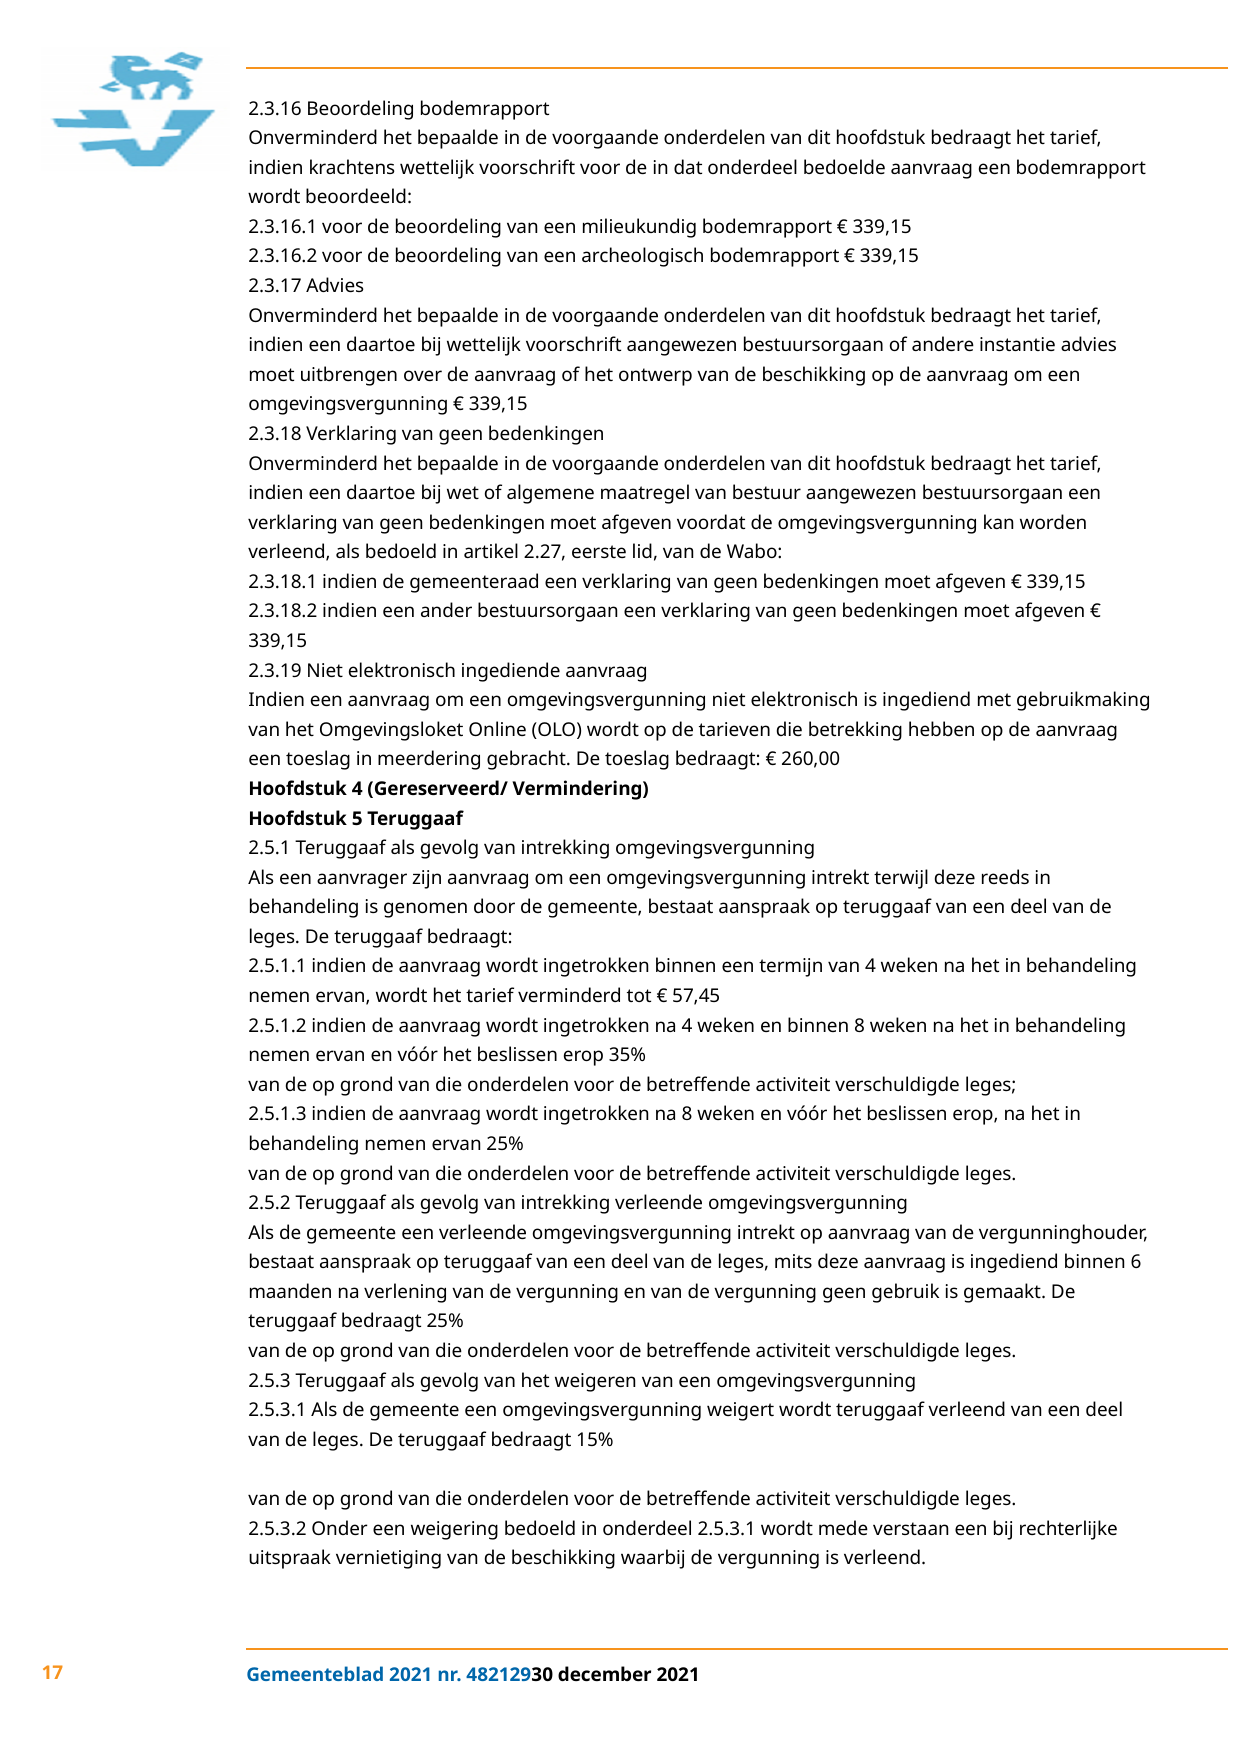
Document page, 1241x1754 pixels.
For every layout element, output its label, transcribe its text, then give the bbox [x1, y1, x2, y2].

text 2.5.3 Teruggaaf als gevolg van het weigeren van een omgevingsvergunning [248, 1367, 1152, 1393]
text 2.3.16.2 voor de beoordeling van een archeologisch bodemrapport € 339,15 [248, 243, 1152, 268]
text 2.3.18.1 indien de gemeenteraad een verklaring van geen bedenkingen moet afgeven € 339,15 [248, 568, 1152, 594]
text 2.3.16 Beoordeling bodemrapport [248, 95, 1152, 121]
text van de op grond van die onderdelen voor de betreffende activiteit verschuldigde leges. [248, 1485, 1152, 1511]
text 2.3.18.2 indien een ander bestuursorgaan een verklaring van geen bedenkingen moet afgeven € 339,15 [248, 598, 1152, 653]
text 2.5.1.2 indien de aanvraag wordt ingetrokken na 4 weken en binnen 8 weken na het in behandeling nemen ervan en vóór het beslissen erop 35% [248, 1012, 1152, 1067]
text 2.3.17 Advies [248, 272, 1152, 298]
text van de op grond van die onderdelen voor de betreffende activiteit verschuldigde leges. [248, 1337, 1152, 1363]
text Hoofdstuk 4 (Gereserveerd/ Vermindering) [248, 775, 1152, 801]
text Hoofdstuk 5 Teruggaaf [248, 805, 1152, 831]
text 2.3.19 Niet elektronisch ingediende aanvraag [248, 657, 1152, 683]
text Indien een aanvraag om een omgevingsvergunning niet elektronisch is ingediend met gebruikmaking van het Omgevingsloket Online (OLO) wordt op de tarieven die betrekking hebben op de aanvraag een toeslag in meerdering gebracht. De toeslag bedraagt: € 260,00 [248, 686, 1152, 771]
text 2.5.1 Teruggaaf als gevolg van intrekking omgevingsvergunning [248, 834, 1152, 860]
text van de op grond van die onderdelen voor de betreffende activiteit verschuldigde leges; [248, 1071, 1152, 1097]
text 2.3.16.1 voor de beoordeling van een milieukundig bodemrapport € 339,15 [248, 213, 1152, 239]
text 2.5.1.1 indien de aanvraag wordt ingetrokken binnen een termijn van 4 weken na het in behandeling nemen ervan, wordt het tarief verminderd tot € 57,45 [248, 953, 1152, 1008]
text Onverminderd het bepaalde in de voorgaande onderdelen van dit hoofdstuk bedraagt het tarief, indien krachtens wettelijk voorschrift voor de in dat onderdeel bedoelde aanvraag een bodemrapport wordt beoordeeld: [248, 124, 1152, 209]
text 2.5.3.1 Als de gemeente een omgevingsvergunning weigert wordt teruggaaf verleend van een deel van de leges. De teruggaaf bedraagt 15% [248, 1396, 1152, 1452]
text 2.3.18 Verklaring van geen bedenkingen [248, 420, 1152, 446]
picture [41, 47, 231, 172]
text Onverminderd het bepaalde in de voorgaande onderdelen van dit hoofdstuk bedraagt het tarief, indien een daartoe bij wet of algemene maatregel van bestuur aangewezen bestuursorgaan een verklaring van geen bedenkingen moet afgeven voordat de omgevingsvergunning kan worden verleend, als bedoeld in artikel 2.27, eerste lid, van de Wabo: [248, 450, 1152, 564]
text Onverminderd het bepaalde in de voorgaande onderdelen van dit hoofdstuk bedraagt het tarief, indien een daartoe bij wettelijk voorschrift aangewezen bestuursorgaan of andere instantie advies moet uitbrengen over de aanvraag of het ontwerp van de beschikking op de aanvraag om een omgevingsvergunning € 339,15 [248, 302, 1152, 416]
text 2.5.3.2 Onder een weigering bedoeld in onderdeel 2.5.3.1 wordt mede verstaan een bij rechterlijke uitspraak vernietiging van de beschikking waarbij de vergunning is verleend. [248, 1515, 1152, 1570]
text Als een aanvrager zijn aanvraag om een omgevingsvergunning intrekt terwijl deze reeds in behandeling is genomen door de gemeente, bestaat aanspraak op teruggaaf van een deel van de leges. De teruggaaf bedraagt: [248, 864, 1152, 949]
text van de op grond van die onderdelen voor de betreffende activiteit verschuldigde leges. [248, 1160, 1152, 1186]
text Als de gemeente een verleende omgevingsvergunning intrekt op aanvraag van de vergunninghouder, bestaat aanspraak op teruggaaf van een deel van de leges, mits deze aanvraag is ingediend binnen 6 maanden na verlening van de vergunning en van de vergunning geen gebruik is gemaakt. De teruggaaf bedraagt 25% [248, 1219, 1152, 1333]
text 2.5.2 Teruggaaf als gevolg van intrekking verleende omgevingsvergunning [248, 1189, 1152, 1215]
text 2.5.1.3 indien de aanvraag wordt ingetrokken na 8 weken en vóór het beslissen erop, na het in behandeling nemen ervan 25% [248, 1101, 1152, 1156]
